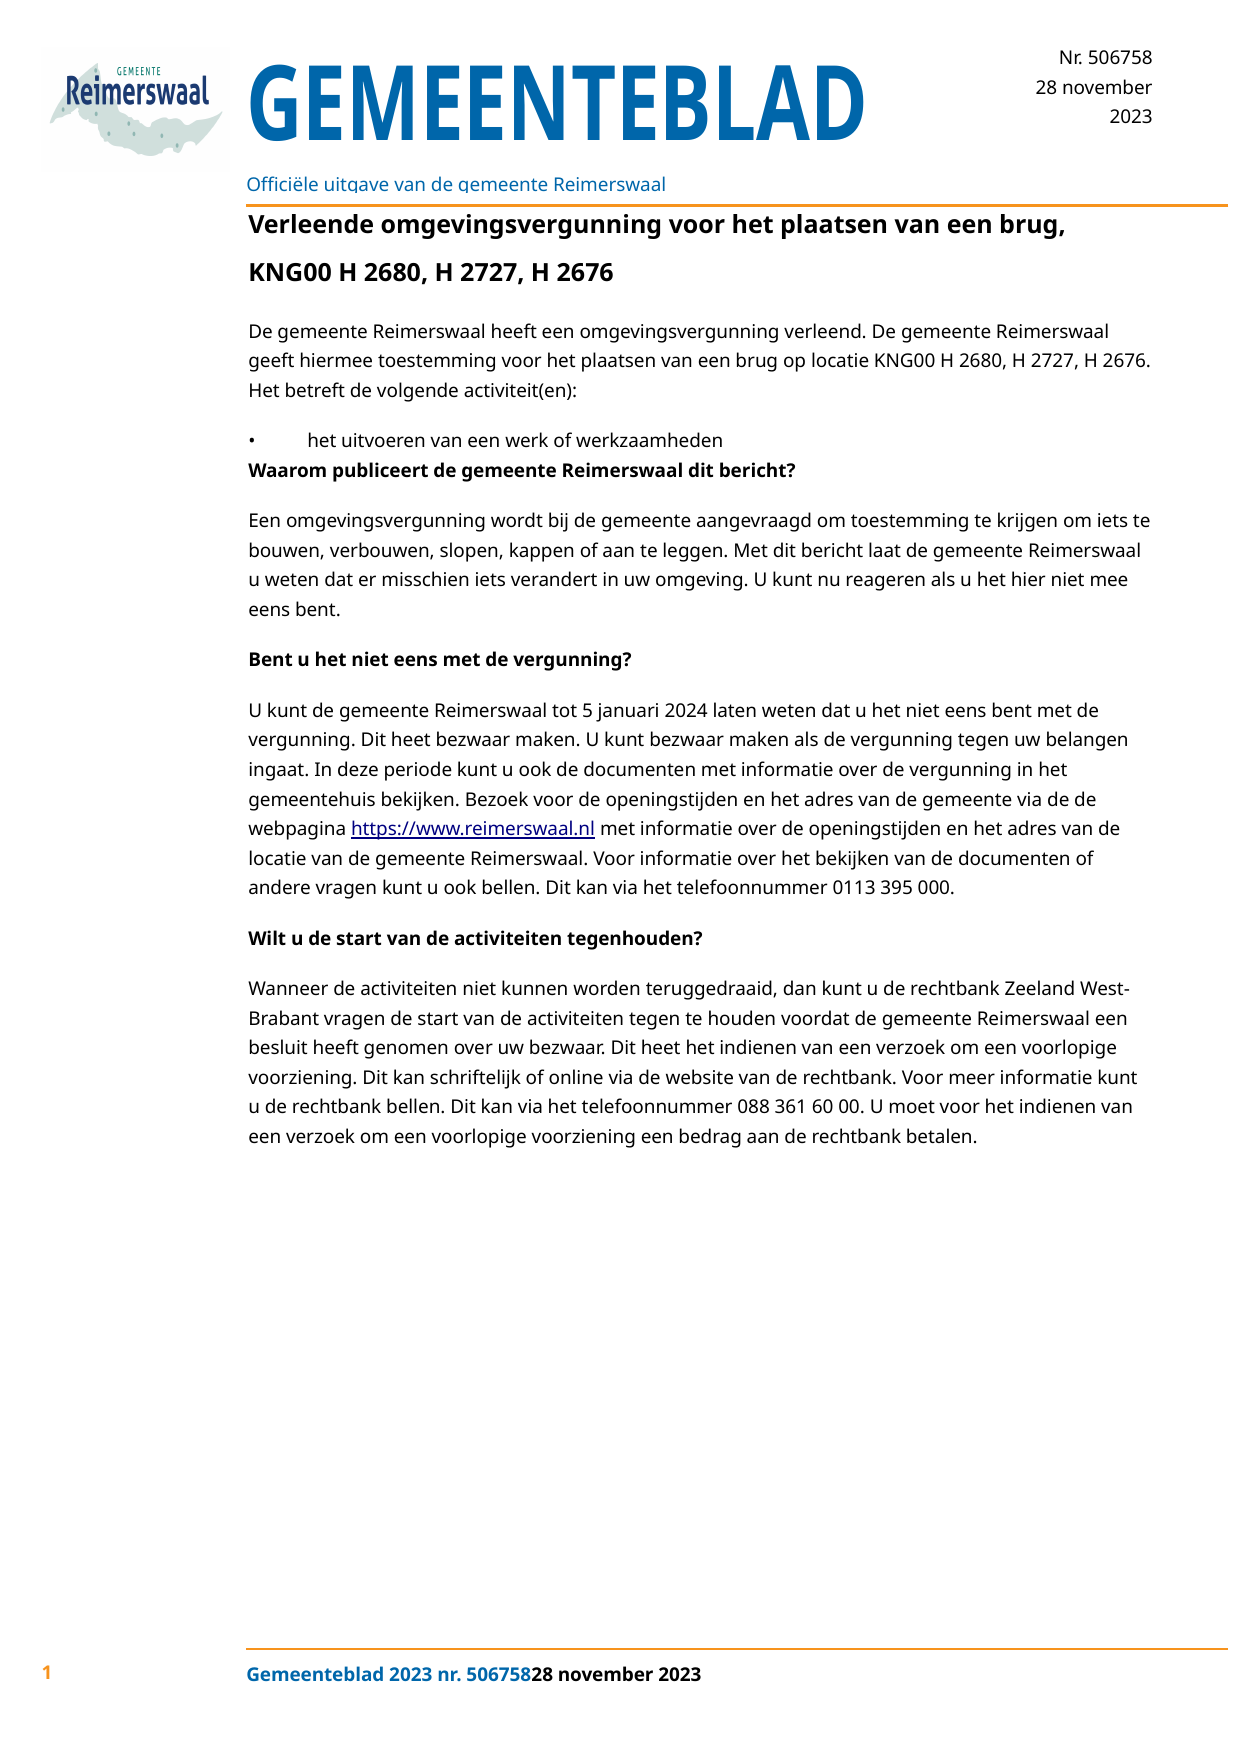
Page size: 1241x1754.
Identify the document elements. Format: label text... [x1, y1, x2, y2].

text Wilt u de start van de activiteiten tegenhouden? [248, 925, 1152, 951]
text Wanneer de activiteiten niet kunnen worden teruggedraaid, dan kunt u de rechtbank Zeeland West-Brabant vragen de start van de activiteiten tegen te houden voordat de gemeente Reimerswaal een besluit heeft genomen over uw bezwaar. Dit heet het indienen van een verzoek om een voorlopige voorziening. Dit kan schriftelijk of online via de website van de rechtbank. Voor meer informatie kunt u de rechtbank bellen. Dit kan via het telefoonnummer 088 361 60 00. U moet voor het indienen van een verzoek om een voorlopige voorziening een bedrag aan de rechtbank betalen. [248, 975, 1152, 1149]
picture [41, 47, 231, 172]
text Een omgevingsvergunning wordt bij de gemeente aangevraagd om toestemming te krijgen om iets te bouwen, verbouwen, slopen, kappen of aan te leggen. Met dit bericht laat de gemeente Reimerswaal u weten dat er misschien iets verandert in uw omgeving. U kunt nu reageren als u het hier niet mee eens bent. [248, 507, 1152, 622]
text De gemeente Reimerswaal heeft een omgevingsvergunning verleend. De gemeente Reimerswaal geeft hiermee toestemming voor het plaatsen van een brug op locatie KNG00 H 2680, H 2727, H 2676. Het betreft de volgende activiteit(en): [248, 318, 1152, 403]
text U kunt de gemeente Reimerswaal tot 5 januari 2024 laten weten dat u het niet eens bent met de vergunning. Dit heet bezwaar maken. U kunt bezwaar maken als de vergunning tegen uw belangen ingaat. In deze periode kunt u ook de documenten met informatie over de vergunning in het gemeentehuis bekijken. Bezoek voor de openingstijden en het adres van de gemeente via de de webpagina https://www.reimerswaal.nl met informatie over de openingstijden en het adres van de locatie van de gemeente Reimerswaal. Voor informatie over het bekijken van de documenten of andere vragen kunt u ook bellen. Dit kan via het telefoonnummer 0113 395 000. [248, 697, 1152, 900]
list het uitvoeren van een werk of werkzaamheden [248, 427, 1152, 453]
text Waarom publiceert de gemeente Reimerswaal dit bericht? [248, 457, 1152, 483]
text Bent u het niet eens met de vergunning? [248, 647, 1152, 672]
text Verleende omgevingsvergunning voor het plaatsen van een brug, KNG00 H 2680, H 2727, H 2676 [248, 207, 1152, 288]
